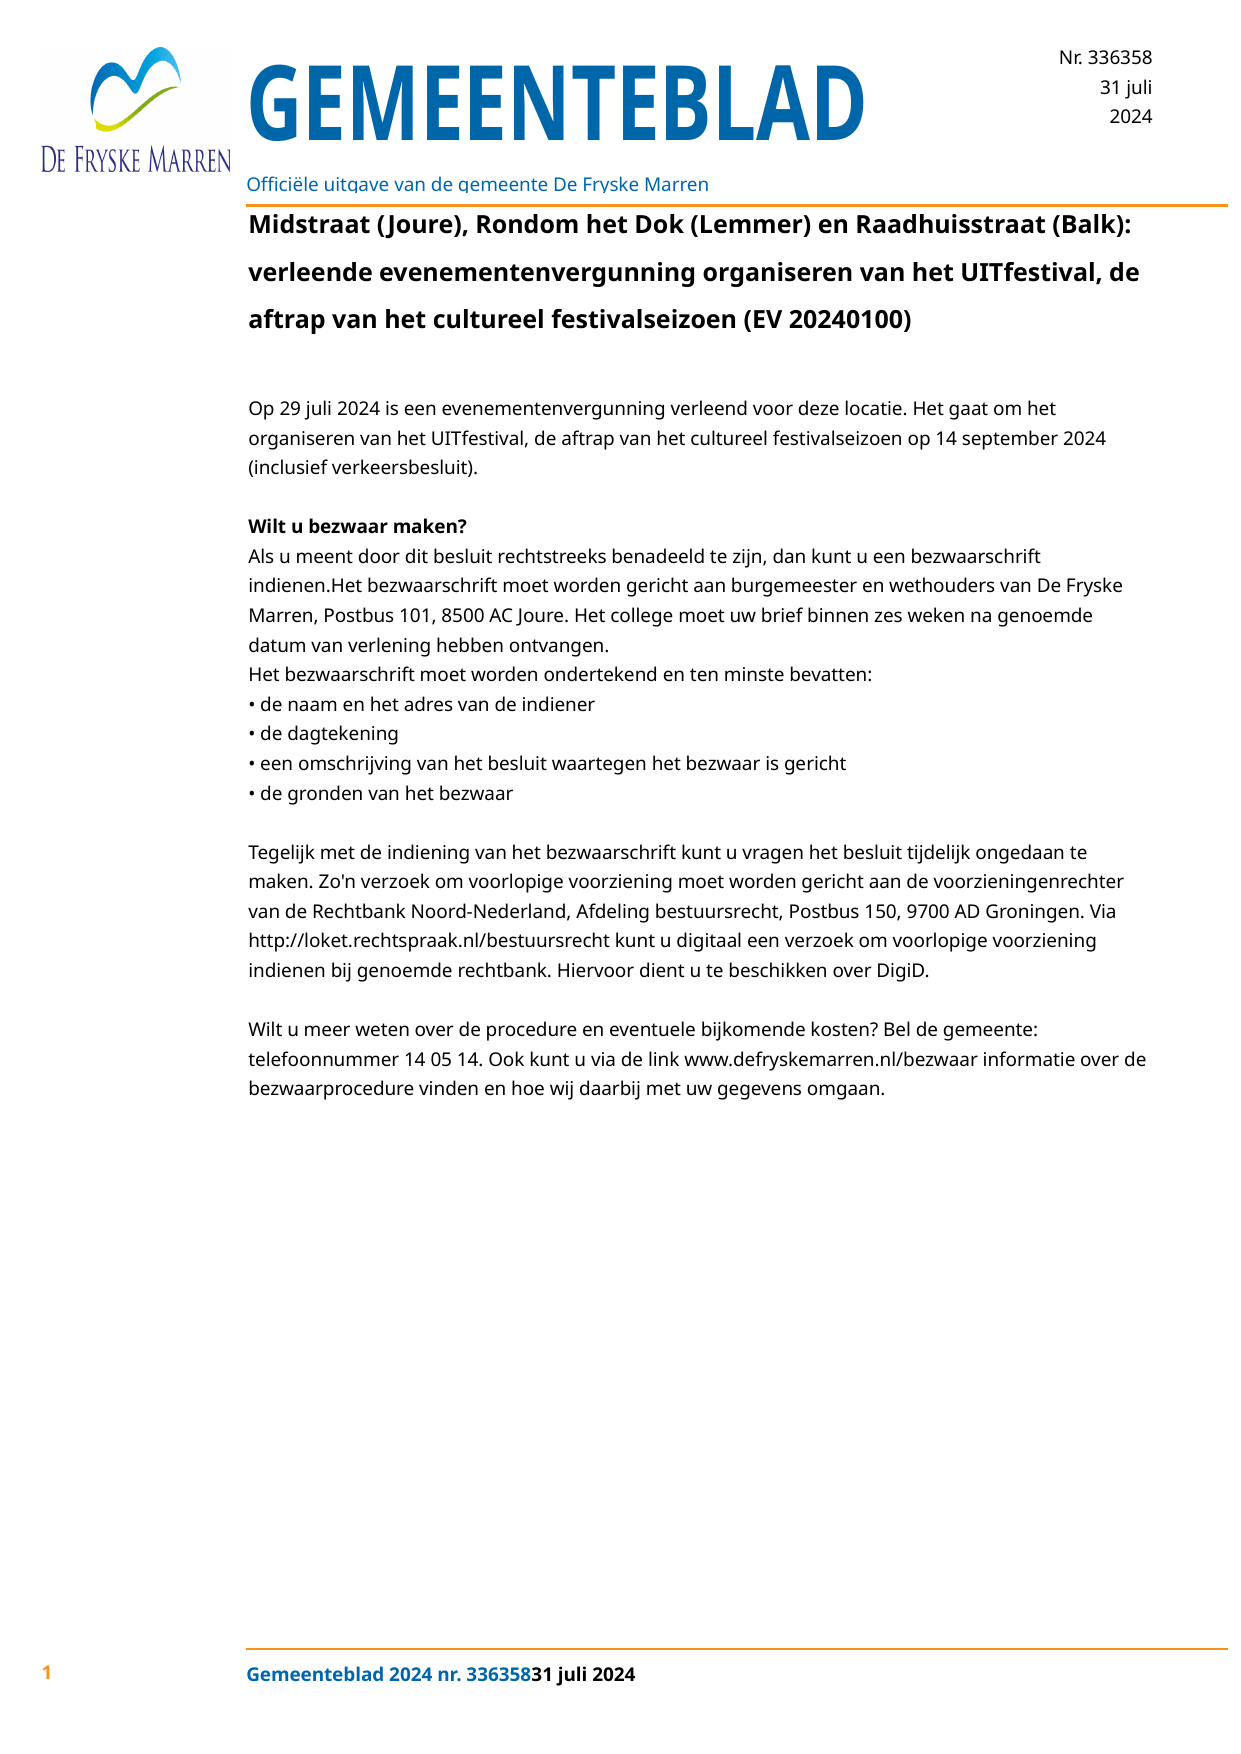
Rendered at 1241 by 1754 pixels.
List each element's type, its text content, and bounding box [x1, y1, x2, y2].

text Als u meent door dit besluit rechtstreeks benadeeld te zijn, dan kunt u een bezwaarschrift indienen.Het bezwaarschrift moet worden gericht aan burgemeester en wethouders van De Fryske Marren, Postbus 101, 8500 AC Joure. Het college moet uw brief binnen zes weken na genoemde datum van verlening hebben ontvangen. [248, 543, 1152, 657]
text • de gronden van het bezwaar [248, 780, 1152, 805]
text • de naam en het adres van de indiener [248, 691, 1152, 717]
text • de dagtekening [248, 721, 1152, 746]
picture [41, 47, 231, 172]
text Wilt u meer weten over de procedure en eventuele bijkomende kosten? Bel de gemeente: telefoonnummer 14 05 14. Ook kunt u via de link www.defryskemarren.nl/bezwaar informatie over de bezwaarprocedure vinden en hoe wij daarbij met uw gegevens omgaan. [248, 1016, 1152, 1101]
text Wilt u bezwaar maken? [248, 513, 1152, 539]
text Tegelijk met de indiening van het bezwaarschrift kunt u vragen het besluit tijdelijk ongedaan te maken. Zo'n verzoek om voorlopige voorziening moet worden gericht aan de voorzieningenrechter van de Rechtbank Noord-Nederland, Afdeling bestuursrecht, Postbus 150, 9700 AD Groningen. Via http://loket.rechtspraak.nl/bestuursrecht kunt u digitaal een verzoek om voorlopige voorziening indienen bij genoemde rechtbank. Hiervoor dient u te beschikken over DigiD. [248, 839, 1152, 983]
text Het bezwaarschrift moet worden ondertekend en ten minste bevatten: [248, 661, 1152, 687]
text Midstraat (Joure), Rondom het Dok (Lemmer) en Raadhuisstraat (Balk): verleende evenementenvergunning organiseren van het UITfestival, de aftrap van het cultureel festivalseizoen (EV 20240100) [248, 207, 1152, 336]
text Op 29 juli 2024 is een evenementenvergunning verleend voor deze locatie. Het gaat om het organiseren van het UITfestival, de aftrap van het cultureel festivalseizoen op 14 september 2024 (inclusief verkeersbesluit). [248, 395, 1152, 480]
text • een omschrijving van het besluit waartegen het bezwaar is gericht [248, 750, 1152, 776]
